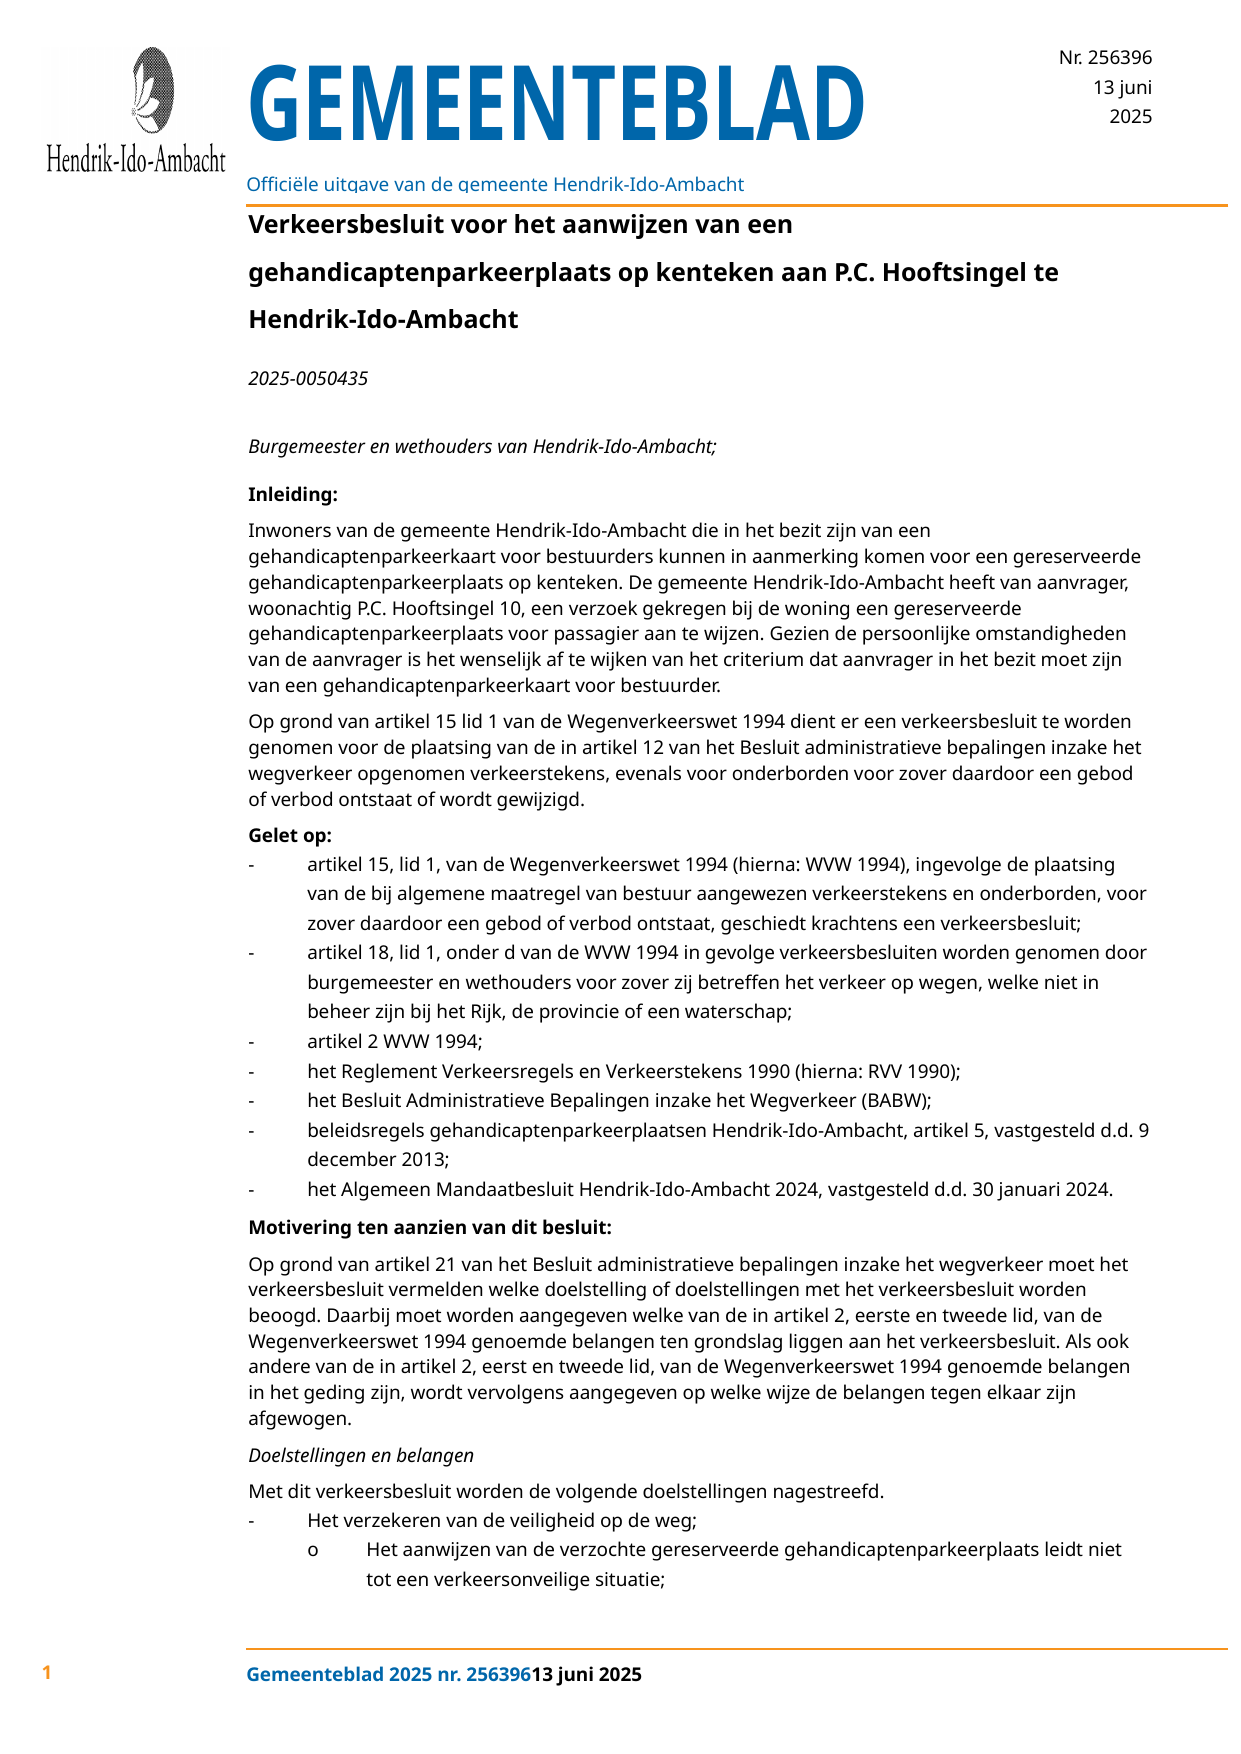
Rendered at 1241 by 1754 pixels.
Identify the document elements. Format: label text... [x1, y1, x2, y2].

text Op grond van artikel 21 van het Besluit administratieve bepalingen inzake het wegverkeer moet het verkeersbesluit vermelden welke doelstelling of doelstellingen met het verkeersbesluit worden beoogd. Daarbij moet worden aangegeven welke van de in artikel 2, eerste en tweede lid, van de Wegenverkeerswet 1994 genoemde belangen ten grondslag liggen aan het verkeersbesluit. Als ook andere van de in artikel 2, eerst en tweede lid, van de Wegenverkeerswet 1994 genoemde belangen in het geding zijn, wordt vervolgens aangegeven op welke wijze de belangen tegen elkaar zijn afgewogen. [248, 1251, 1152, 1431]
picture [41, 47, 231, 172]
text Inleiding: [248, 481, 1152, 507]
list beleidsregels gehandicaptenparkeerplaatsen Hendrik-Ido-Ambacht, artikel 5, vastgesteld d.d. 9 december 2013; [248, 1117, 1152, 1172]
text Motivering ten aanzien van dit besluit: [248, 1214, 1152, 1240]
list het Algemeen Mandaatbesluit Hendrik-Ido-Ambacht 2024, vastgesteld d.d. 30 januari 2024. [248, 1176, 1152, 1202]
list artikel 18, lid 1, onder d van de WVW 1994 in gevolge verkeersbesluiten worden genomen door burgemeester en wethouders voor zover zij betreffen het verkeer op wegen, welke niet in beheer zijn bij het Rijk, de provincie of een waterschap; [248, 939, 1152, 1024]
text Gelet op: [248, 822, 1152, 848]
text Burgemeester en wethouders van Hendrik-Ido-Ambacht; [248, 433, 1152, 459]
list het Reglement Verkeersregels en Verkeerstekens 1990 (hierna: RVV 1990); [248, 1058, 1152, 1083]
list artikel 15, lid 1, van de Wegenverkeerswet 1994 (hierna: WVW 1994), ingevolge de plaatsing van de bij algemene maatregel van bestuur aangewezen verkeerstekens en onderborden, voor zover daardoor een gebod of verbod ontstaat, geschiedt krachtens een verkeersbesluit; [248, 851, 1152, 936]
text Inwoners van de gemeente Hendrik-Ido-Ambacht die in het bezit zijn van een gehandicaptenparkeerkaart voor bestuurders kunnen in aanmerking komen voor een gereserveerde gehandicaptenparkeerplaats op kenteken. De gemeente Hendrik-Ido-Ambacht heeft van aanvrager, woonachtig P.C. Hooftsingel 10, een verzoek gekregen bij de woning een gereserveerde gehandicaptenparkeerplaats voor passagier aan te wijzen. Gezien de persoonlijke omstandigheden van de aanvrager is het wenselijk af te wijken van het criterium dat aanvrager in het bezit moet zijn van een gehandicaptenparkeerkaart voor bestuurder. [248, 517, 1152, 698]
text Op grond van artikel 15 lid 1 van de Wegenverkeerswet 1994 dient er een verkeersbesluit te worden genomen voor de plaatsing van de in artikel 12 van het Besluit administratieve bepalingen inzake het wegverkeer opgenomen verkeerstekens, evenals voor onderborden voor zover daardoor een gebod of verbod ontstaat of wordt gewijzigd. [248, 708, 1152, 811]
text Doelstellingen en belangen [248, 1442, 1152, 1467]
list Het aanwijzen van de verzochte gereserveerde gehandicaptenparkeerplaats leidt niet tot een verkeersonveilige situatie; [307, 1536, 1152, 1592]
text Met dit verkeersbesluit worden de volgende doelstellingen nagestreefd. [248, 1478, 1152, 1504]
text Verkeersbesluit voor het aanwijzen van een gehandicaptenparkeerplaats op kenteken aan P.C. Hooftsingel te Hendrik-Ido-Ambacht [248, 207, 1152, 336]
text 2025-0050435 [248, 366, 1152, 391]
list Het verzekeren van de veiligheid op de weg; [248, 1507, 1152, 1532]
list het Besluit Administratieve Bepalingen inzake het Wegverkeer (BABW); [248, 1087, 1152, 1113]
list artikel 2 WVW 1994; [248, 1028, 1152, 1054]
